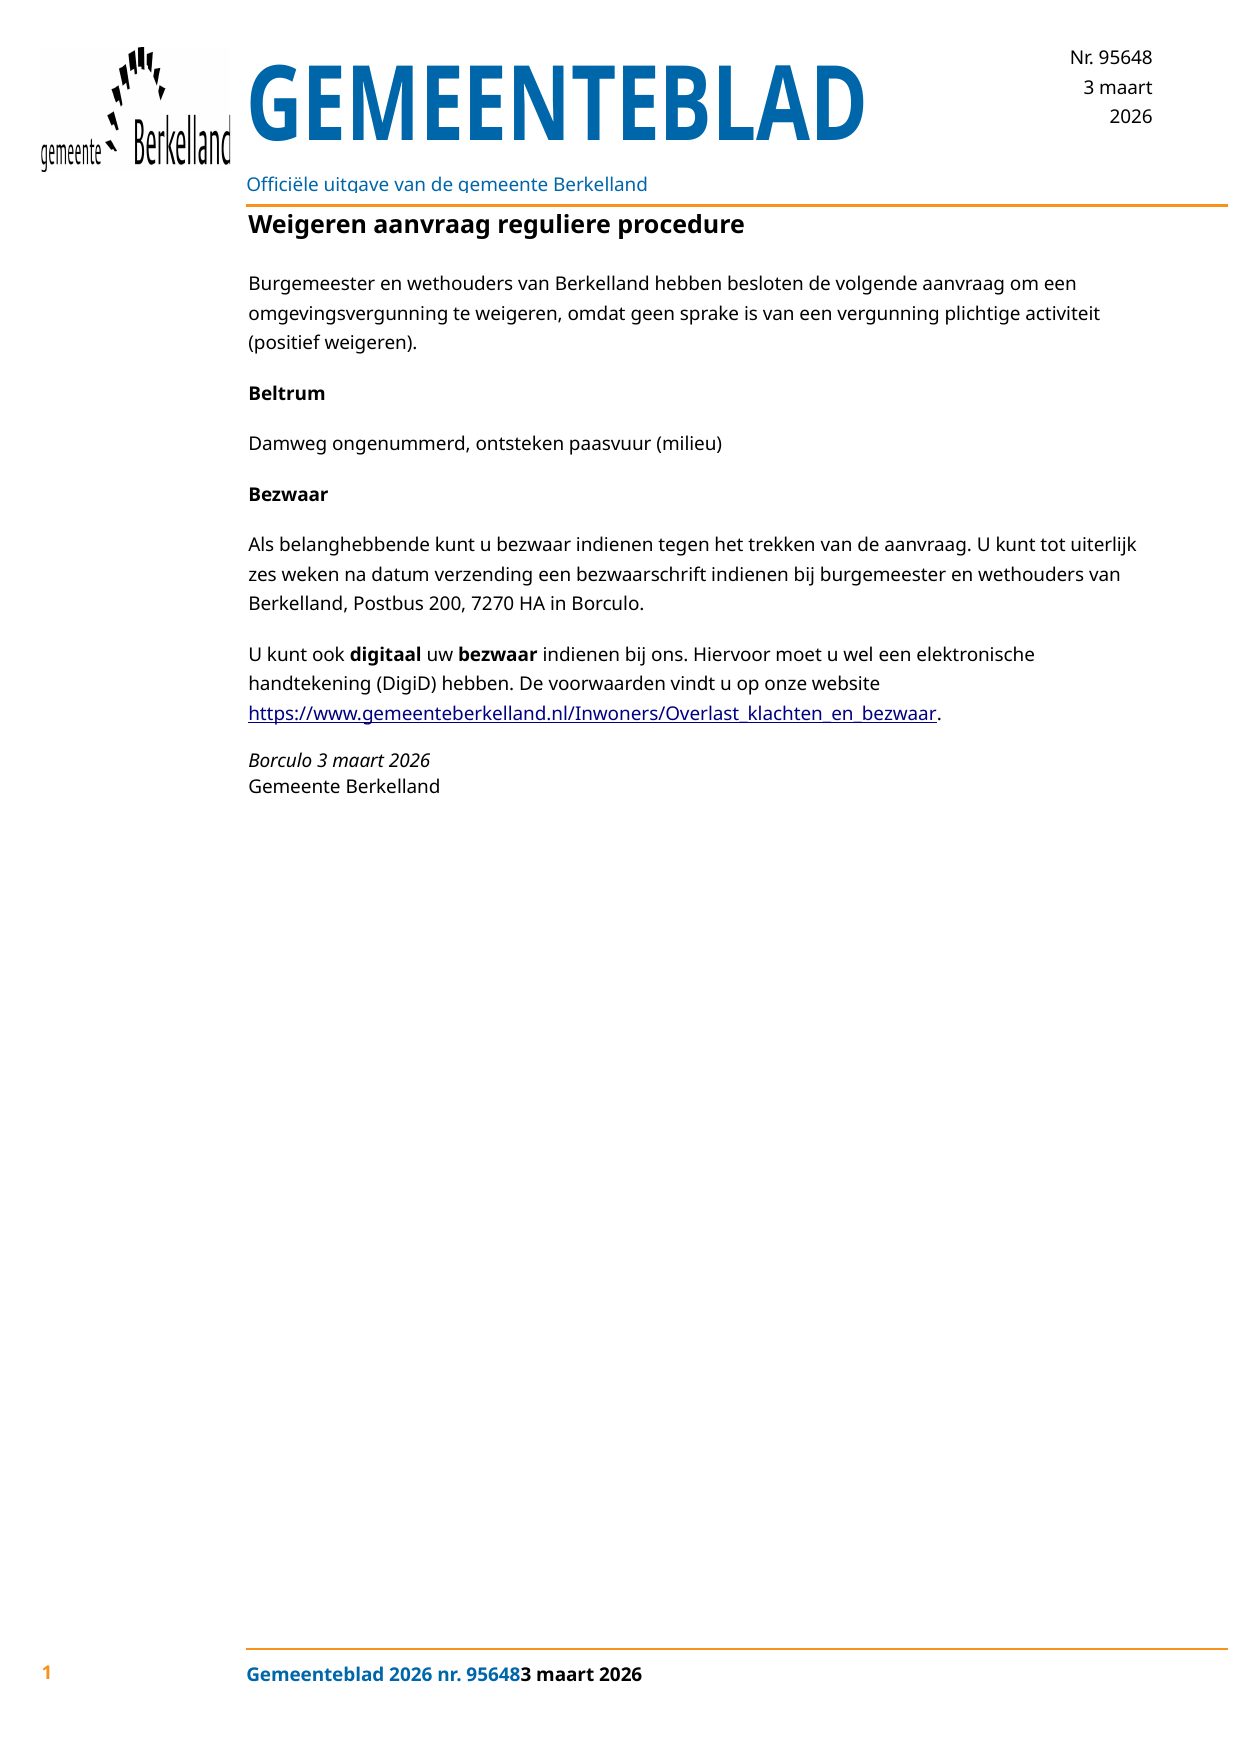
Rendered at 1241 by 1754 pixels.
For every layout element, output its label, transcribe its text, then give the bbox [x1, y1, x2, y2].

text Burgemeester en wethouders van Berkelland hebben besloten de volgende aanvraag om een omgevingsvergunning te weigeren, omdat geen sprake is van een vergunning plichtige activiteit (positief weigeren). [248, 270, 1152, 355]
text Beltrum [248, 380, 1152, 406]
text U kunt ook digitaal uw bezwaar indienen bij ons. Hiervoor moet u wel een elektronische handtekening (DigiD) hebben. De voorwaarden vindt u op onze website https://www.gemeenteberkelland.nl/Inwoners/Overlast_klachten_en_bezwaar. [248, 641, 1152, 726]
picture [41, 47, 231, 172]
text Weigeren aanvraag reguliere procedure [248, 207, 1152, 241]
text Damweg ongenummerd, ontsteken paasvuur (milieu) [248, 430, 1152, 456]
text Borculo 3 maart 2026 [248, 748, 1152, 773]
text Gemeente Berkelland [248, 773, 1152, 799]
text Bezwaar [248, 481, 1152, 506]
text Als belanghebbende kunt u bezwaar indienen tegen het trekken van de aanvraag. U kunt tot uiterlijk zes weken na datum verzending een bezwaarschrift indienen bij burgemeester en wethouders van Berkelland, Postbus 200, 7270 HA in Borculo. [248, 531, 1152, 616]
